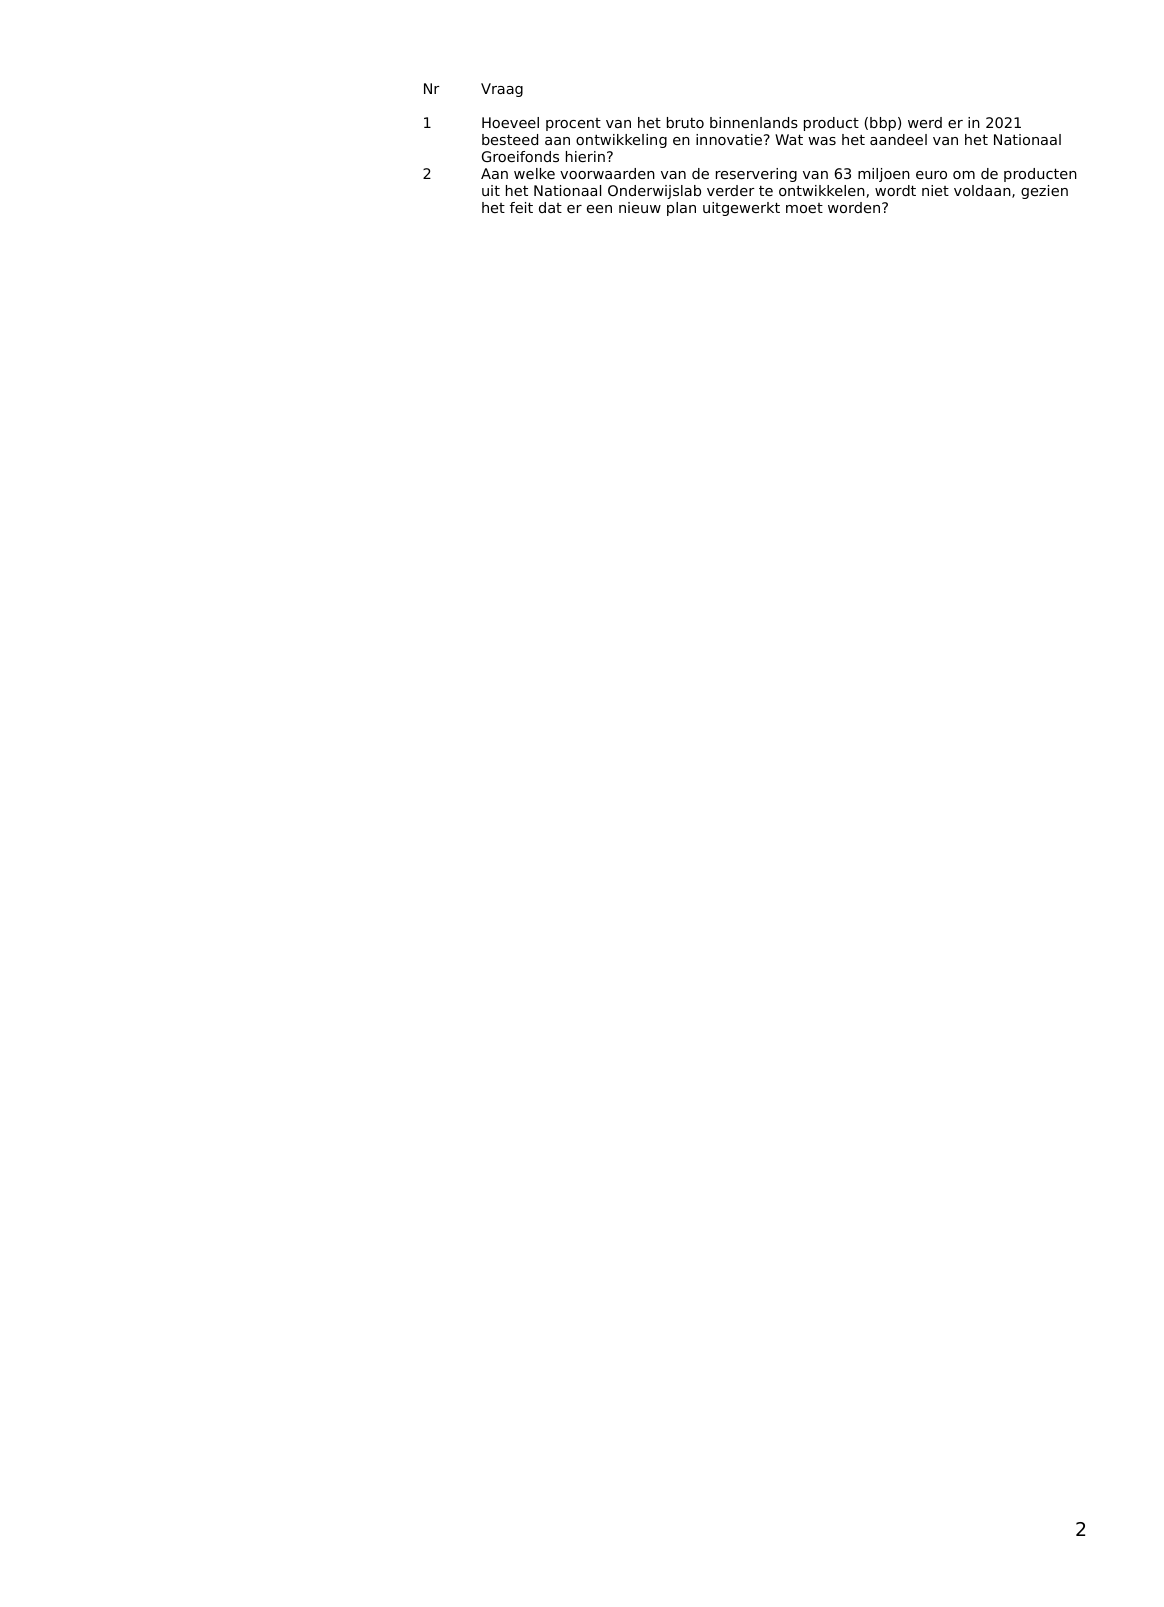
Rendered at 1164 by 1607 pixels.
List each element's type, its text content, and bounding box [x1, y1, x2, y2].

table_cell 2 [422, 166, 475, 217]
table_cell [422, 98, 475, 115]
table_cell [475, 98, 1087, 115]
table_header Vraag [475, 81, 1087, 98]
table_cell Aan welke voorwaarden van de reservering van 63 miljoen euro om de producten uit het Nationaal Onderwijslab verder te ontwikkelen, wordt niet voldaan, gezien het feit dat er een nieuw plan uitgewerkt moet worden? [475, 166, 1087, 217]
table_cell 1 [422, 115, 475, 166]
table_header Nr [422, 81, 475, 98]
table_cell Hoeveel procent van het bruto binnenlands product (bbp) werd er in 2021 besteed aan ontwikkeling en innovatie? Wat was het aandeel van het Nationaal Groeifonds hierin? [475, 115, 1087, 166]
